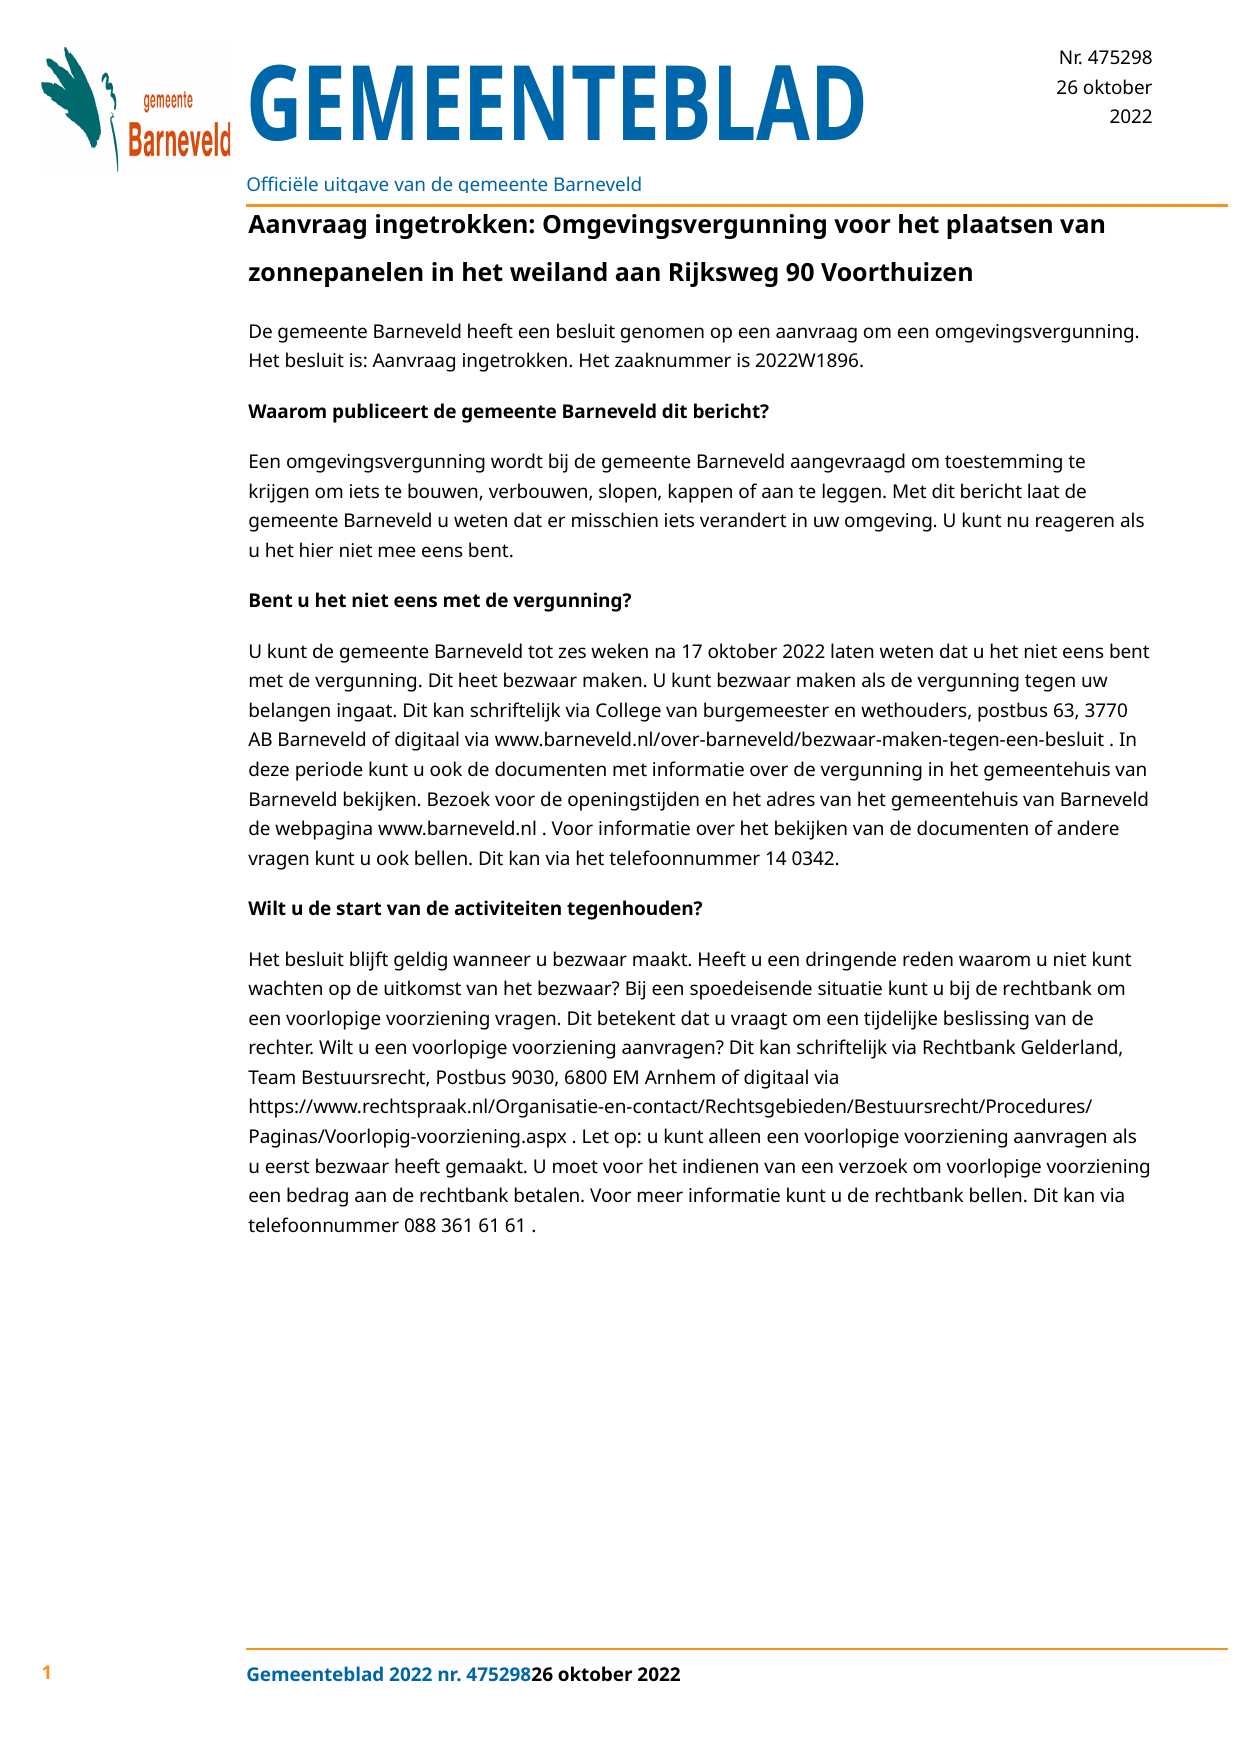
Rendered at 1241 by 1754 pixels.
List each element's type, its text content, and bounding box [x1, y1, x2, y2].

text De gemeente Barneveld heeft een besluit genomen op een aanvraag om een omgevingsvergunning. Het besluit is: Aanvraag ingetrokken. Het zaaknummer is 2022W1896. [248, 318, 1152, 373]
picture [41, 47, 231, 172]
text Bent u het niet eens met de vergunning? [248, 587, 1152, 613]
text U kunt de gemeente Barneveld tot zes weken na 17 oktober 2022 laten weten dat u het niet eens bent met de vergunning. Dit heet bezwaar maken. U kunt bezwaar maken als de vergunning tegen uw belangen ingaat. Dit kan schriftelijk via College van burgemeester en wethouders, postbus 63, 3770 AB Barneveld of digitaal via www.barneveld.nl/over-barneveld/bezwaar-maken-tegen-een-besluit . In deze periode kunt u ook de documenten met informatie over de vergunning in het gemeentehuis van Barneveld bekijken. Bezoek voor de openingstijden en het adres van het gemeentehuis van Barneveld de webpagina www.barneveld.nl . Voor informatie over het bekijken van de documenten of andere vragen kunt u ook bellen. Dit kan via het telefoonnummer 14 0342. [248, 638, 1152, 871]
text Het besluit blijft geldig wanneer u bezwaar maakt. Heeft u een dringende reden waarom u niet kunt wachten op de uitkomst van het bezwaar? Bij een spoedeisende situatie kunt u bij de rechtbank om een voorlopige voorziening vragen. Dit betekent dat u vraagt om een tijdelijke beslissing van de rechter. Wilt u een voorlopige voorziening aanvragen? Dit kan schriftelijk via Rechtbank Gelderland, Team Bestuursrecht, Postbus 9030, 6800 EM Arnhem of digitaal via https://www.rechtspraak.nl/Organisatie-en-contact/Rechtsgebieden/Bestuursrecht/Procedures/Paginas/Voorlopig-voorziening.aspx . Let op: u kunt alleen een voorlopige voorziening aanvragen als u eerst bezwaar heeft gemaakt. U moet voor het indienen van een verzoek om voorlopige voorziening een bedrag aan de rechtbank betalen. Voor meer informatie kunt u de rechtbank bellen. Dit kan via telefoonnummer 088 361 61 61 . [248, 946, 1152, 1238]
text Een omgevingsvergunning wordt bij de gemeente Barneveld aangevraagd om toestemming te krijgen om iets te bouwen, verbouwen, slopen, kappen of aan te leggen. Met dit bericht laat de gemeente Barneveld u weten dat er misschien iets verandert in uw omgeving. U kunt nu reageren als u het hier niet mee eens bent. [248, 448, 1152, 563]
text Aanvraag ingetrokken: Omgevingsvergunning voor het plaatsen van zonnepanelen in het weiland aan Rijksweg 90 Voorthuizen [248, 207, 1152, 288]
text Wilt u de start van de activiteiten tegenhouden? [248, 895, 1152, 921]
text Waarom publiceert de gemeente Barneveld dit bericht? [248, 398, 1152, 424]
